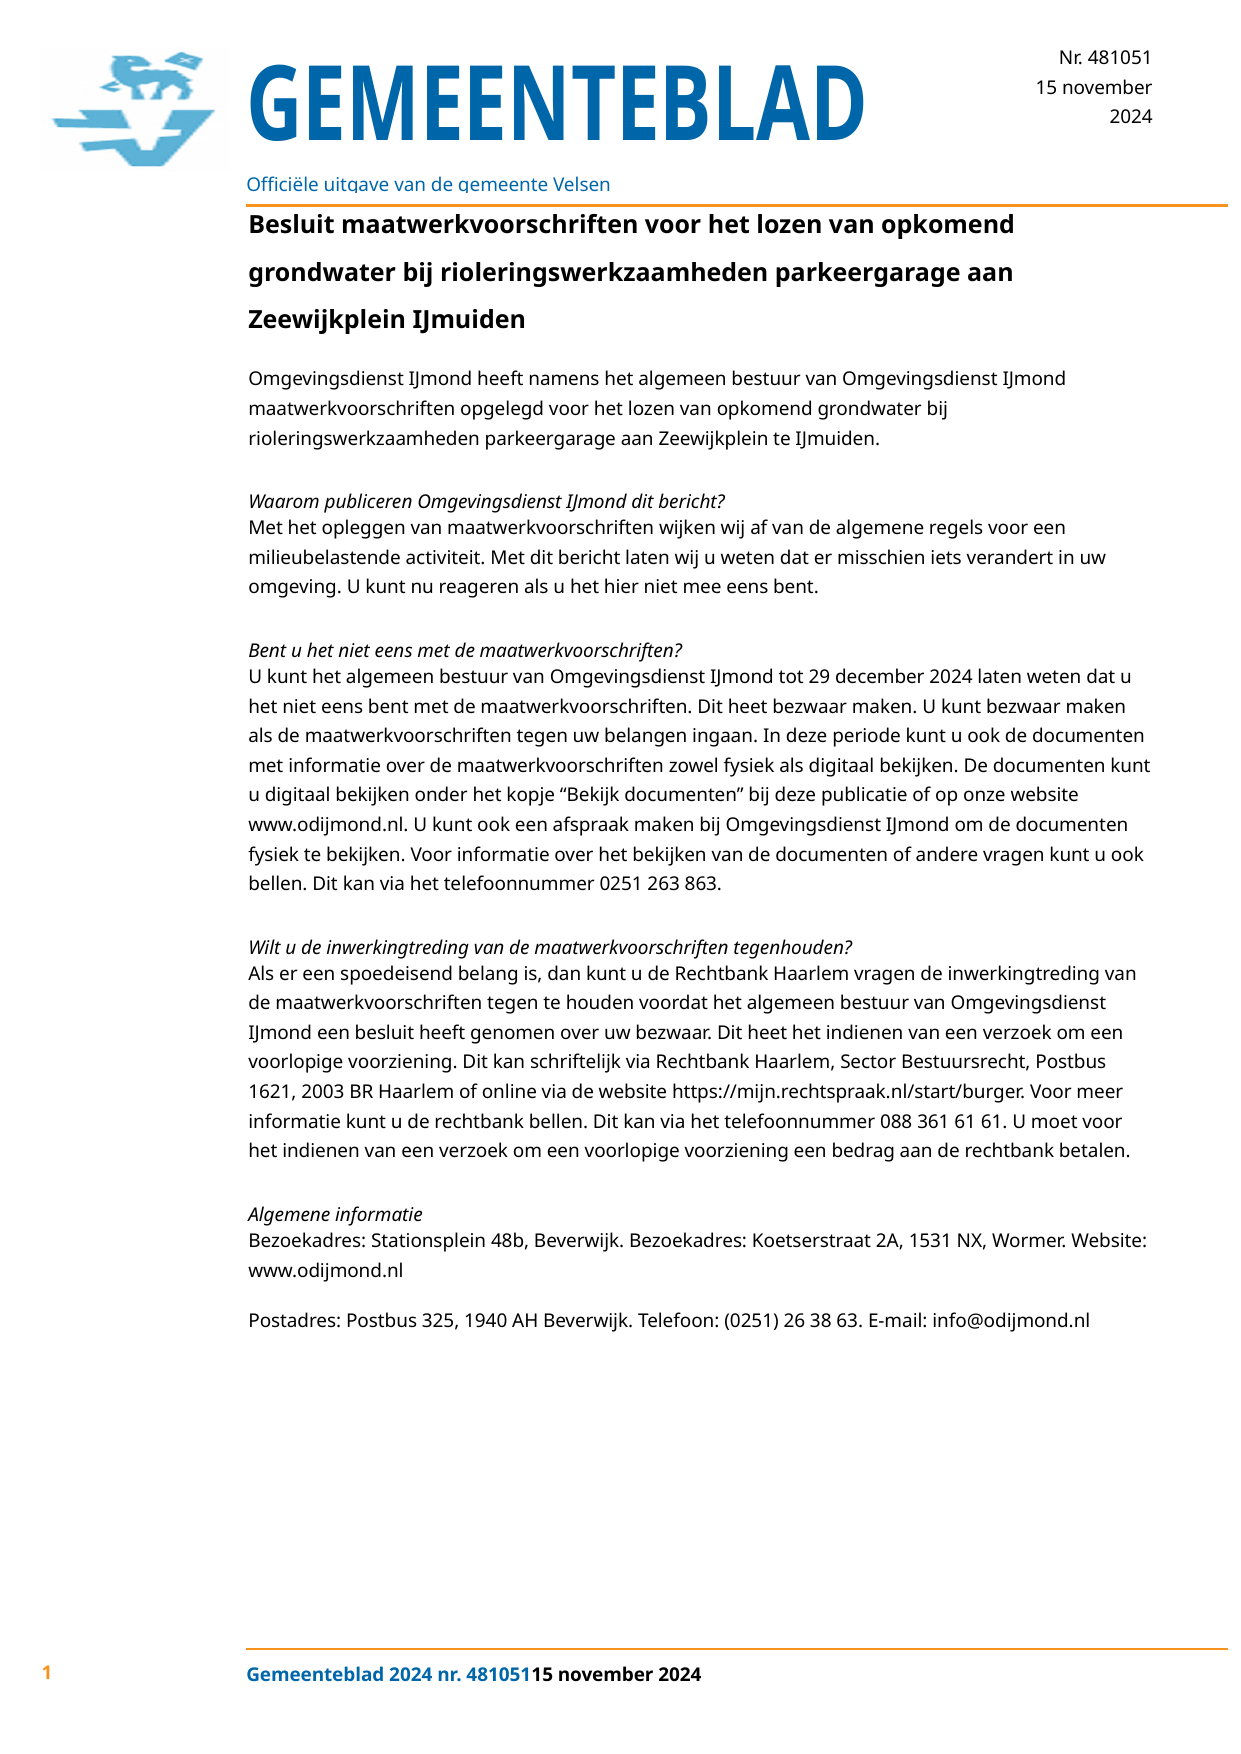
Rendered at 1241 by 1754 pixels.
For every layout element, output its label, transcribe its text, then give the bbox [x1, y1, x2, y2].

text Wilt u de inwerkingtreding van de maatwerkvoorschriften tegenhouden? [248, 934, 1152, 960]
text Besluit maatwerkvoorschriften voor het lozen van opkomend grondwater bij rioleringswerkzaamheden parkeergarage aan Zeewijkplein IJmuiden [248, 207, 1152, 336]
text Omgevingsdienst IJmond heeft namens het algemeen bestuur van Omgevingsdienst IJmond maatwerkvoorschriften opgelegd voor het lozen van opkomend grondwater bij rioleringswerkzaamheden parkeergarage aan Zeewijkplein te IJmuiden. [248, 366, 1152, 450]
text U kunt het algemeen bestuur van Omgevingsdienst IJmond tot 29 december 2024 laten weten dat u het niet eens bent met de maatwerkvoorschriften. Dit heet bezwaar maken. U kunt bezwaar maken als de maatwerkvoorschriften tegen uw belangen ingaan. In deze periode kunt u ook de documenten met informatie over de maatwerkvoorschriften zowel fysiek als digitaal bekijken. De documenten kunt u digitaal bekijken onder het kopje “Bekijk documenten” bij deze publicatie of op onze website www.odijmond.nl. U kunt ook een afspraak maken bij Omgevingsdienst IJmond om de documenten fysiek te bekijken. Voor informatie over het bekijken van de documenten of andere vragen kunt u ook bellen. Dit kan via het telefoonnummer 0251 263 863. [248, 663, 1152, 896]
text Bent u het niet eens met de maatwerkvoorschriften? [248, 637, 1152, 663]
text Postadres: Postbus 325, 1940 AH Beverwijk. Telefoon: (0251) 26 38 63. E-mail: info@odijmond.nl [248, 1307, 1152, 1333]
text Bezoekadres: Stationsplein 48b, Beverwijk. Bezoekadres: Koetserstraat 2A, 1531 NX, Wormer. Website: www.odijmond.nl [248, 1227, 1152, 1282]
text Als er een spoedeisend belang is, dan kunt u de Rechtbank Haarlem vragen de inwerkingtreding van de maatwerkvoorschriften tegen te houden voordat het algemeen bestuur van Omgevingsdienst IJmond een besluit heeft genomen over uw bezwaar. Dit heet het indienen van een verzoek om een voorlopige voorziening. Dit kan schriftelijk via Rechtbank Haarlem, Sector Bestuursrecht, Postbus 1621, 2003 BR Haarlem of online via de website https://mijn.rechtspraak.nl/start/burger. Voor meer informatie kunt u de rechtbank bellen. Dit kan via het telefoonnummer 088 361 61 61. U moet voor het indienen van een verzoek om een voorlopige voorziening een bedrag aan de rechtbank betalen. [248, 960, 1152, 1163]
text Waarom publiceren Omgevingsdienst IJmond dit bericht? [248, 489, 1152, 514]
text Algemene informatie [248, 1201, 1152, 1227]
picture [41, 47, 231, 172]
text Met het opleggen van maatwerkvoorschriften wijken wij af van de algemene regels voor een milieubelastende activiteit. Met dit bericht laten wij u weten dat er misschien iets verandert in uw omgeving. U kunt nu reageren als u het hier niet mee eens bent. [248, 514, 1152, 599]
